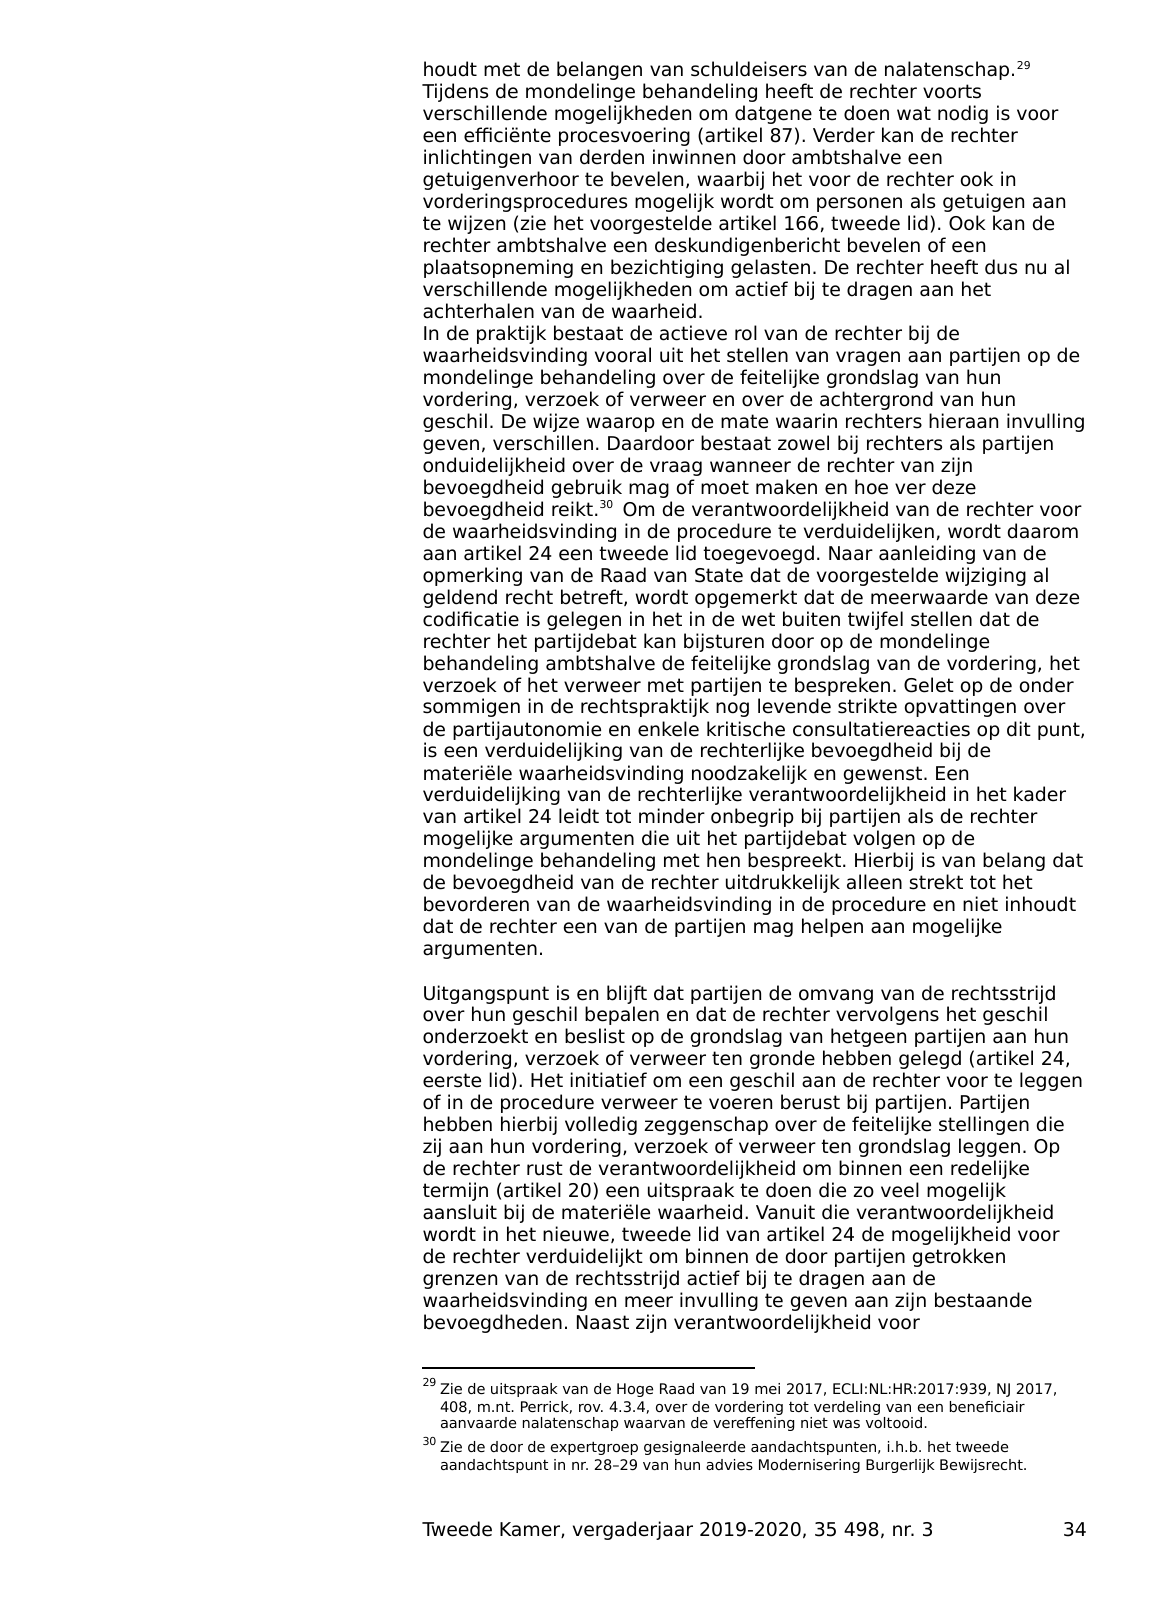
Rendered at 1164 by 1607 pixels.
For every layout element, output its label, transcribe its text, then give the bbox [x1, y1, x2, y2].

text houdt met de belangen van schuldeisers van de nalatenschap. Tijdens de mondelinge behandeling heeft de rechter voorts verschillende mogelijkheden om datgene te doen wat nodig is voor een efficiënte procesvoering (artikel 87). Verder kan de rechter inlichtingen van derden inwinnen door ambtshalve een getuigenverhoor te bevelen, waarbij het voor de rechter ook in vorderingsprocedures mogelijk wordt om personen als getuigen aan te wijzen (zie het voorgestelde artikel 166, tweede lid). Ook kan de rechter ambtshalve een deskundigenbericht bevelen of een plaatsopneming en bezichtiging gelasten. De rechter heeft dus nu al verschillende mogelijkheden om actief bij te dragen aan het achterhalen van de waarheid. [422, 59, 1087, 323]
text Uitgangspunt is en blijft dat partijen de omvang van de rechtsstrijd over hun geschil bepalen en dat de rechter vervolgens het geschil onderzoekt en beslist op de grondslag van hetgeen partijen aan hun vordering, verzoek of verweer ten gronde hebben gelegd (artikel 24, eerste lid). Het initiatief om een geschil aan de rechter voor te leggen of in de procedure verweer te voeren berust bij partijen. Partijen hebben hierbij volledig zeggenschap over de feitelijke stellingen die zij aan hun vordering, verzoek of verweer ten grondslag leggen. Op de rechter rust de verantwoordelijkheid om binnen een redelijke termijn (artikel 20) een uitspraak te doen die zo veel mogelijk aansluit bij de materiële waarheid. Vanuit die verantwoordelijkheid wordt in het nieuwe, tweede lid van artikel 24 de mogelijkheid voor de rechter verduidelijkt om binnen de door partijen getrokken grenzen van de rechtsstrijd actief bij te dragen aan de waarheidsvinding en meer invulling te geven aan zijn bestaande bevoegdheden. Naast zijn verantwoordelijkheid voor [422, 982, 1087, 1334]
text Zie de uitspraak van de Hoge Raad van 19 mei 2017, ECLI:NL:HR:2017:939, NJ 2017, 408, m.nt. Perrick, rov. 4.3.4, over de vordering tot verdeling van een beneficiair aanvaarde nalatenschap waarvan de vereffening niet was voltooid. [422, 1377, 1087, 1432]
text Zie de door de expertgroep gesignaleerde aandachtspunten, i.h.b. het tweede aandachtspunt in nr. 28–29 van hun advies Modernisering Burgerlijk Bewijsrecht. [422, 1435, 1087, 1474]
text In de praktijk bestaat de actieve rol van de rechter bij de waarheidsvinding vooral uit het stellen van vragen aan partijen op de mondelinge behandeling over de feitelijke grondslag van hun vordering, verzoek of verweer en over de achtergrond van hun geschil. De wijze waarop en de mate waarin rechters hieraan invulling geven, verschillen. Daardoor bestaat zowel bij rechters als partijen onduidelijkheid over de vraag wanneer de rechter van zijn bevoegdheid gebruik mag of moet maken en hoe ver deze bevoegdheid reikt. Om de verantwoordelijkheid van de rechter voor de waarheidsvinding in de procedure te verduidelijken, wordt daarom aan artikel 24 een tweede lid toegevoegd. Naar aanleiding van de opmerking van de Raad van State dat de voorgestelde wijziging al geldend recht betreft, wordt opgemerkt dat de meerwaarde van deze codificatie is gelegen in het in de wet buiten twijfel stellen dat de rechter het partijdebat kan bijsturen door op de mondelinge behandeling ambtshalve de feitelijke grondslag van de vordering, het verzoek of het verweer met partijen te bespreken. Gelet op de onder sommigen in de rechtspraktijk nog levende strikte opvattingen over de partijautonomie en enkele kritische consultatiereacties op dit punt, is een verduidelijking van de rechterlijke bevoegdheid bij de materiële waarheidsvinding noodzakelijk en gewenst. Een verduidelijking van de rechterlijke verantwoordelijkheid in het kader van artikel 24 leidt tot minder onbegrip bij partijen als de rechter mogelijke argumenten die uit het partijdebat volgen op de mondelinge behandeling met hen bespreekt. Hierbij is van belang dat de bevoegdheid van de rechter uitdrukkelijk alleen strekt tot het bevorderen van de waarheidsvinding in de procedure en niet inhoudt dat de rechter een van de partijen mag helpen aan mogelijke argumenten. [422, 323, 1087, 960]
